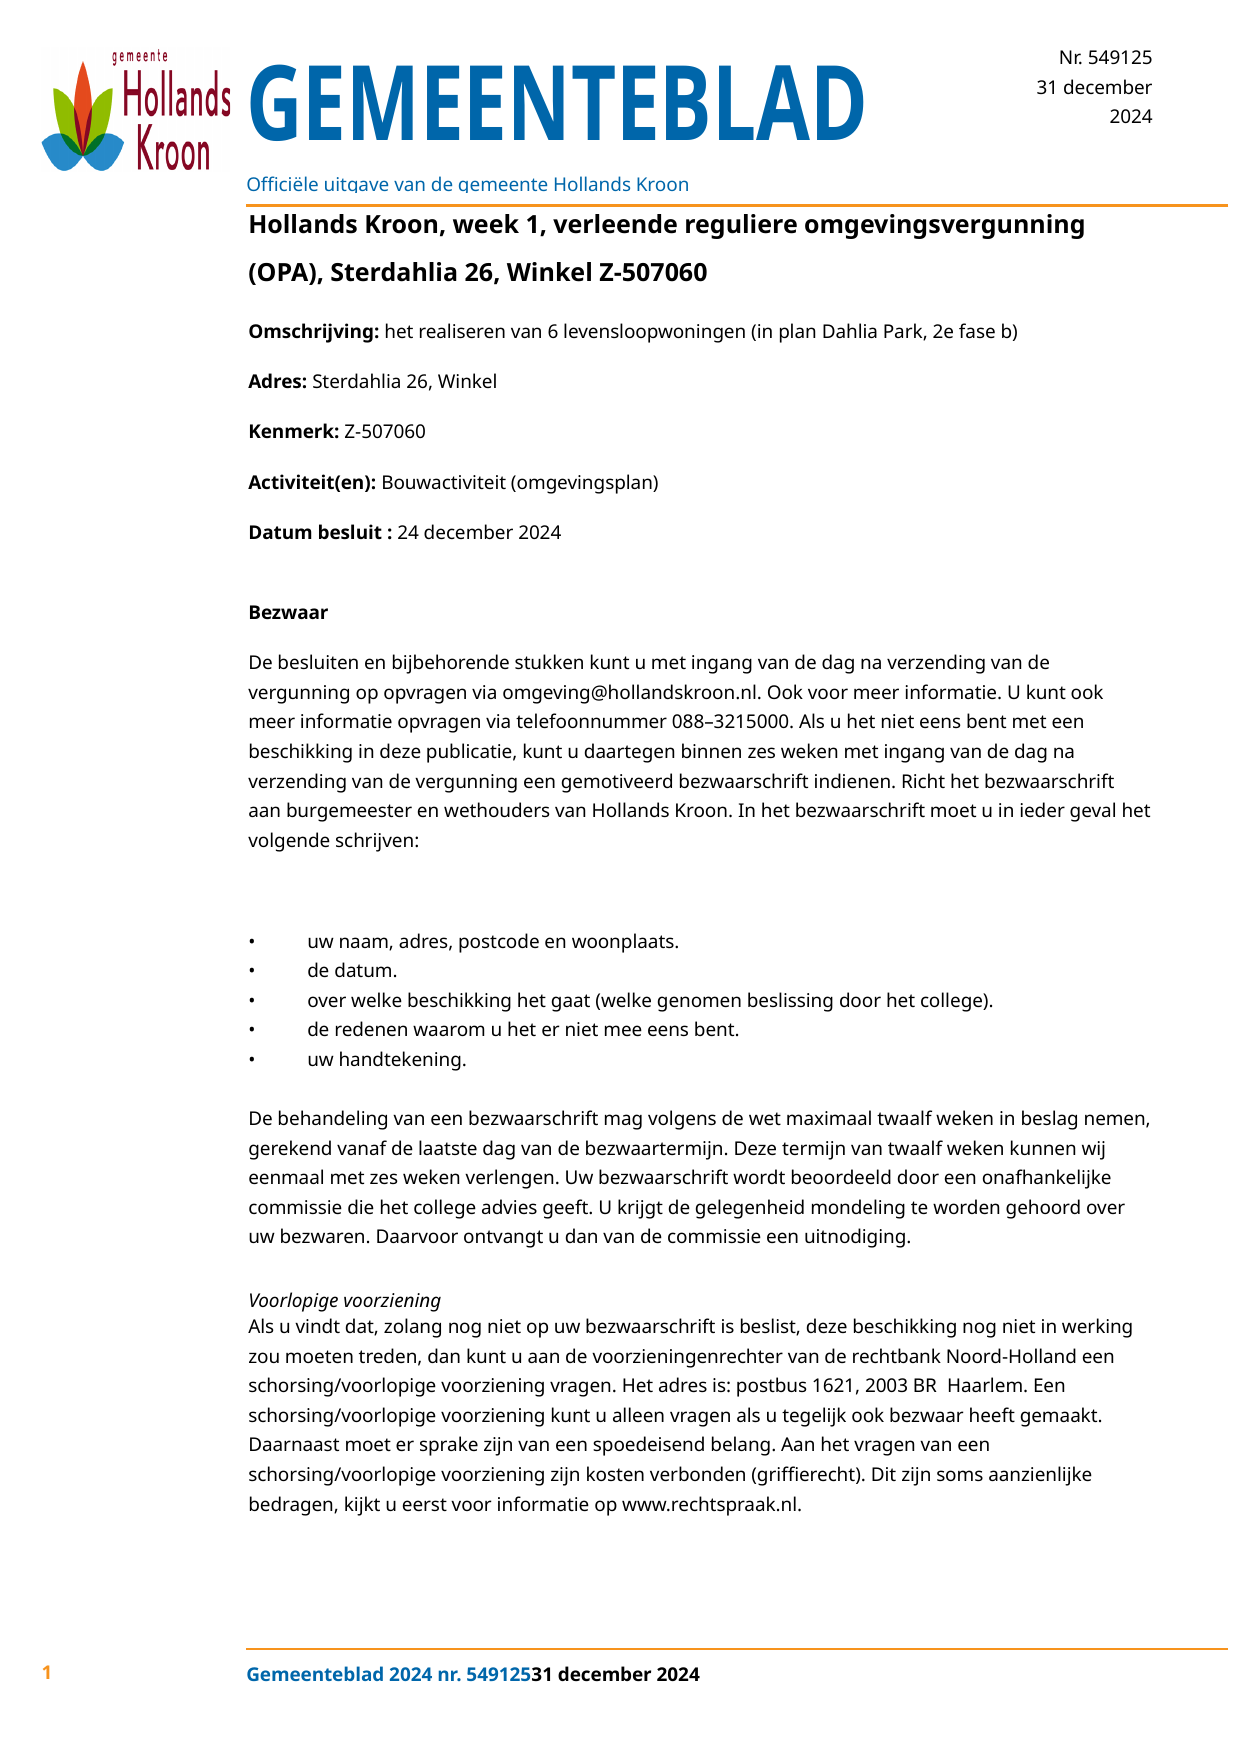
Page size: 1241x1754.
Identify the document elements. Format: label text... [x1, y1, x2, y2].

text Voorlopige voorziening [248, 1288, 1152, 1313]
table_header [248, 570, 700, 596]
text Als u vindt dat, zolang nog niet op uw bezwaarschrift is beslist, deze beschikking nog niet in werking zou moeten treden, dan kunt u aan de voorzieningenrechter van de rechtbank Noord-Holland een schorsing/voorlopige voorziening vragen. Het adres is: postbus 1621, 2003 BR Haarlem. Een schorsing/voorlopige voorziening kunt u alleen vragen als u tegelijk ook bezwaar heeft gemaakt. Daarnaast moet er sprake zijn van een spoedeisend belang. Aan het vragen van een schorsing/voorlopige voorziening zijn kosten verbonden (griffierecht). Dit zijn soms aanzienlijke bedragen, kijkt u eerst voor informatie op www.rechtspraak.nl. [248, 1313, 1152, 1517]
text Datum besluit : 24 december 2024 [248, 519, 1152, 545]
text De besluiten en bijbehorende stukken kunt u met ingang van de dag na verzending van de vergunning op opvragen via omgeving@hollandskroon.nl. Ook voor meer informatie. U kunt ook meer informatie opvragen via telefoonnummer 088–3215000. Als u het niet eens bent met een beschikking in deze publicatie, kunt u daartegen binnen zes weken met ingang van de dag na verzending van de vergunning een gemotiveerd bezwaarschrift indienen. Richt het bezwaarschrift aan burgemeester en wethouders van Hollands Kroon. In het bezwaarschrift moet u in ieder geval het volgende schrijven: [248, 649, 1152, 853]
text Activiteit(en): Bouwactiviteit (omgevingsplan) [248, 469, 1152, 495]
list uw naam, adres, postcode en woonplaats. [248, 928, 1152, 953]
table_header [700, 570, 1152, 596]
text De behandeling van een bezwaarschrift mag volgens de wet maximaal twaalf weken in beslag nemen, gerekend vanaf de laatste dag van de bezwaartermijn. Deze termijn van twaalf weken kunnen wij eenmaal met zes weken verlengen. Uw bezwaarschrift wordt beoordeeld door een onafhankelijke commissie die het college advies geeft. U krijgt de gelegenheid mondeling te worden gehoord over uw bezwaren. Daarvoor ontvangt u dan van de commissie een uitnodiging. [248, 1105, 1152, 1249]
list uw handtekening. [248, 1046, 1152, 1072]
list over welke beschikking het gaat (welke genomen beslissing door het college). [248, 987, 1152, 1013]
text Omschrijving: het realiseren van 6 levensloopwoningen (in plan Dahlia Park, 2e fase b) [248, 318, 1152, 344]
text Kenmerk: Z-507060 [248, 419, 1152, 444]
list de redenen waarom u het er niet mee eens bent. [248, 1017, 1152, 1042]
list de datum. [248, 957, 1152, 983]
picture [41, 47, 231, 172]
text Bezwaar [248, 599, 1152, 625]
text Adres: Sterdahlia 26, Winkel [248, 368, 1152, 394]
text Hollands Kroon, week 1, verleende reguliere omgevingsvergunning (OPA), Sterdahlia 26, Winkel Z-507060 [248, 207, 1152, 288]
